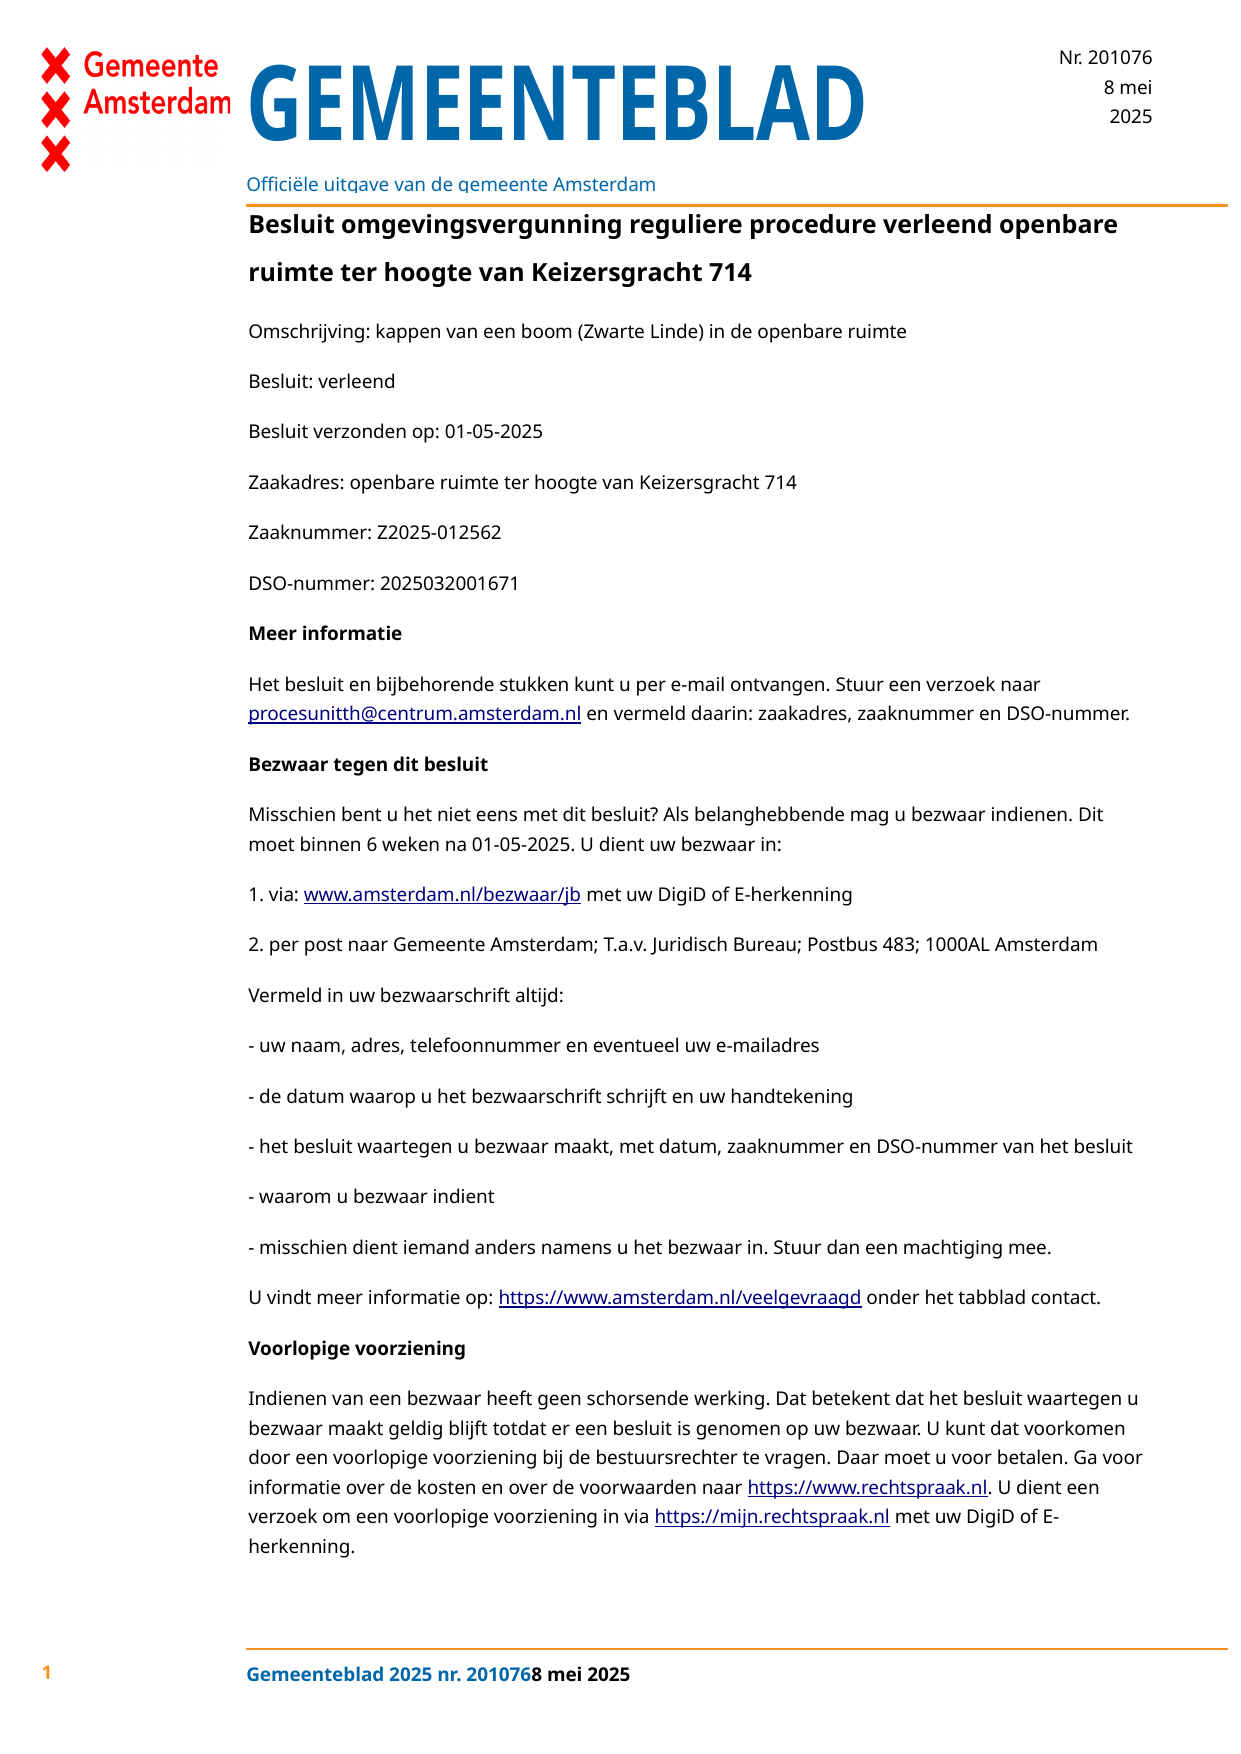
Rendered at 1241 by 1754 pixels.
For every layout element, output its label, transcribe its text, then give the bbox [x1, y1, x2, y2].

text - misschien dient iemand anders namens u het bezwaar in. Stuur dan een machtiging mee. [248, 1234, 1152, 1260]
text Besluit: verleend [248, 368, 1152, 394]
text Besluit omgevingsvergunning reguliere procedure verleend openbare ruimte ter hoogte van Keizersgracht 714 [248, 207, 1152, 288]
text Indienen van een bezwaar heeft geen schorsende werking. Dat betekent dat het besluit waartegen u bezwaar maakt geldig blijft totdat er een besluit is genomen op uw bezwaar. U kunt dat voorkomen door een voorlopige voorziening bij de bestuursrechter te vragen. Daar moet u voor betalen. Ga voor informatie over de kosten en over de voorwaarden naar https://www.rechtspraak.nl. U dient een verzoek om een voorlopige voorziening in via https://mijn.rechtspraak.nl met uw DigiD of E-herkenning. [248, 1385, 1152, 1559]
text Het besluit en bijbehorende stukken kunt u per e-mail ontvangen. Stuur een verzoek naar procesunitth@centrum.amsterdam.nl en vermeld daarin: zaakadres, zaaknummer en DSO-nummer. [248, 671, 1152, 726]
text U vindt meer informatie op: https://www.amsterdam.nl/veelgevraagd onder het tabblad contact. [248, 1284, 1152, 1310]
text - de datum waarop u het bezwaarschrift schrijft en uw handtekening [248, 1083, 1152, 1109]
text 1. via: www.amsterdam.nl/bezwaar/jb met uw DigiD of E-herkenning [248, 881, 1152, 907]
text Misschien bent u het niet eens met dit besluit? Als belanghebbende mag u bezwaar indienen. Dit moet binnen 6 weken na 01-05-2025. U dient uw bezwaar in: [248, 801, 1152, 857]
text DSO-nummer: 2025032001671 [248, 570, 1152, 596]
text Voorlopige voorziening [248, 1335, 1152, 1361]
text 2. per post naar Gemeente Amsterdam; T.a.v. Juridisch Bureau; Postbus 483; 1000AL Amsterdam [248, 932, 1152, 957]
text Vermeld in uw bezwaarschrift altijd: [248, 982, 1152, 1008]
text - waarom u bezwaar indient [248, 1184, 1152, 1209]
text Zaaknummer: Z2025-012562 [248, 519, 1152, 545]
text - het besluit waartegen u bezwaar maakt, met datum, zaaknummer en DSO-nummer van het besluit [248, 1133, 1152, 1159]
text Omschrijving: kappen van een boom (Zwarte Linde) in de openbare ruimte [248, 318, 1152, 344]
text Zaakadres: openbare ruimte ter hoogte van Keizersgracht 714 [248, 469, 1152, 495]
text - uw naam, adres, telefoonnummer en eventueel uw e-mailadres [248, 1032, 1152, 1058]
text Bezwaar tegen dit besluit [248, 751, 1152, 777]
picture [41, 47, 231, 172]
text Besluit verzonden op: 01-05-2025 [248, 419, 1152, 444]
text Meer informatie [248, 620, 1152, 646]
